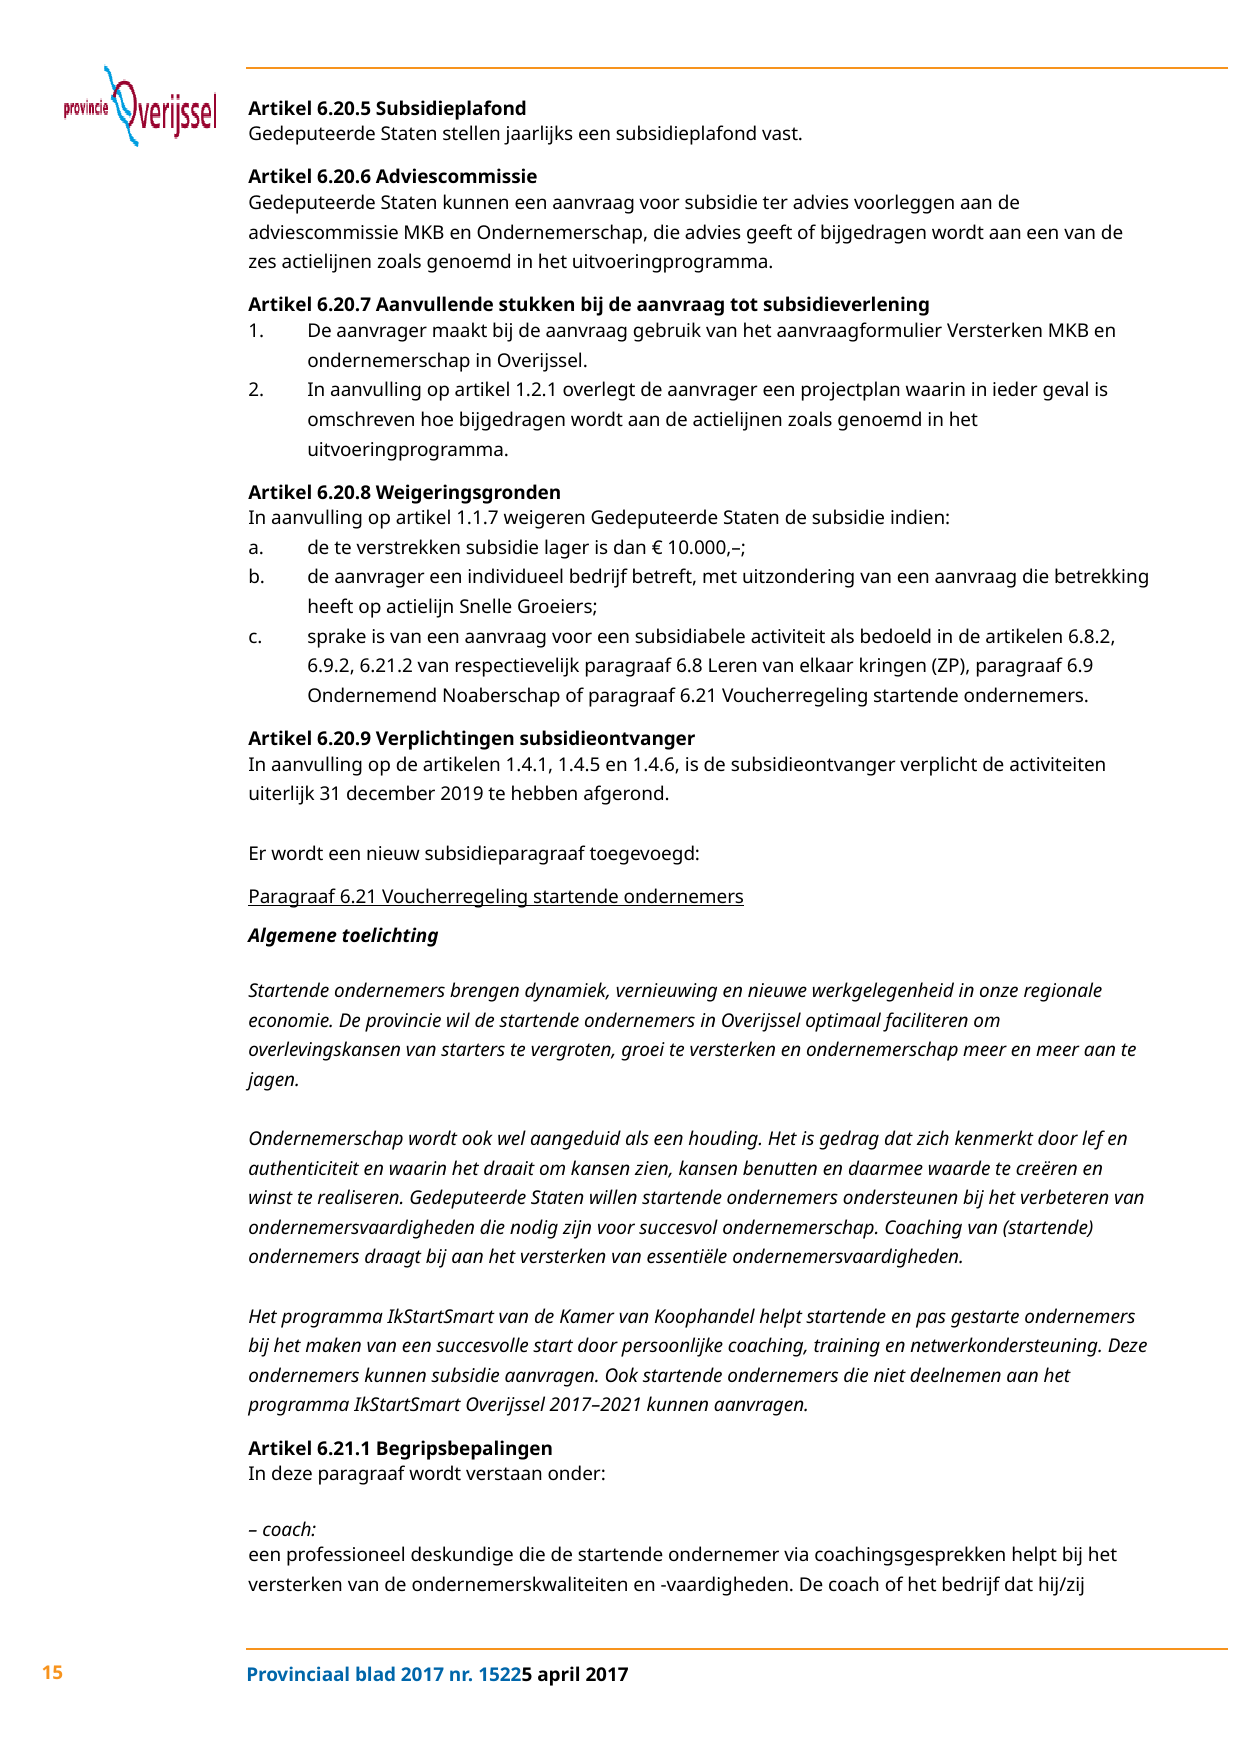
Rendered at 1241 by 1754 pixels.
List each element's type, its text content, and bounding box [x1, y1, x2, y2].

text een professioneel deskundige die de startende ondernemer via coachingsgesprekken helpt bij het versterken van de ondernemerskwaliteiten en -vaardigheden. De coach of het bedrijf dat hij/zij [248, 1541, 1152, 1597]
text In deze paragraaf wordt verstaan onder: [248, 1460, 1152, 1486]
text Artikel 6.20.8 Weigeringsgronden [248, 479, 1152, 504]
list sprake is van een aanvraag voor een subsidiabele activiteit als bedoeld in de artikelen 6.8.2, 6.9.2, 6.21.2 van respectievelijk paragraaf 6.8 Leren van elkaar kringen (ZP), paragraaf 6.9 Ondernemend Noaberschap of paragraaf 6.21 Voucherregeling startende ondernemers. [248, 623, 1152, 708]
picture [41, 47, 231, 172]
list De aanvrager maakt bij de aanvraag gebruik van het aanvraagformulier Versterken MKB en ondernemerschap in Overijssel. [248, 317, 1152, 373]
text – coach: [248, 1516, 1152, 1541]
text Artikel 6.20.7 Aanvullende stukken bij de aanvraag tot subsidieverlening [248, 292, 1152, 317]
text Artikel 6.21.1 Begripsbepalingen [248, 1435, 1152, 1460]
text Ondernemerschap wordt ook wel aangeduid als een houding. Het is gedrag dat zich kenmerkt door lef en authenticiteit en waarin het draait om kansen zien, kansen benutten en daarmee waarde te creëren en winst te realiseren. Gedeputeerde Staten willen startende ondernemers ondersteunen bij het verbeteren van ondernemersvaardigheden die nodig zijn voor succesvol ondernemerschap. Coaching van (startende) ondernemers draagt bij aan het versterken van essentiële ondernemersvaardigheden. [248, 1125, 1152, 1269]
text Startende ondernemers brengen dynamiek, vernieuwing en nieuwe werkgelegenheid in onze regionale economie. De provincie wil de startende ondernemers in Overijssel optimaal faciliteren om overlevingskansen van starters te vergroten, groei te versterken en ondernemerschap meer en meer aan te jagen. [248, 977, 1152, 1092]
text Het programma IkStartSmart van de Kamer van Koophandel helpt startende en pas gestarte ondernemers bij het maken van een succesvolle start door persoonlijke coaching, training en netwerkondersteuning. Deze ondernemers kunnen subsidie aanvragen. Ook startende ondernemers die niet deelnemen aan het programma IkStartSmart Overijssel 2017–2021 kunnen aanvragen. [248, 1303, 1152, 1417]
text Gedeputeerde Staten stellen jaarlijks een subsidieplafond vast. [248, 121, 1152, 146]
list de te verstrekken subsidie lager is dan € 10.000,–; [248, 534, 1152, 560]
list de aanvrager een individueel bedrijf betreft, met uitzondering van een aanvraag die betrekking heeft op actielijn Snelle Groeiers; [248, 564, 1152, 619]
text In aanvulling op artikel 1.1.7 weigeren Gedeputeerde Staten de subsidie indien: [248, 504, 1152, 530]
text Artikel 6.20.9 Verplichtingen subsidieontvanger [248, 725, 1152, 751]
text Algemene toelichting [248, 922, 1152, 948]
text Artikel 6.20.5 Subsidieplafond [248, 95, 1152, 121]
list In aanvulling op artikel 1.2.1 overlegt de aanvrager een projectplan waarin in ieder geval is omschreven hoe bijgedragen wordt aan de actielijnen zoals genoemd in het uitvoeringprogramma. [248, 377, 1152, 461]
text Gedeputeerde Staten kunnen een aanvraag voor subsidie ter advies voorleggen aan de adviescommissie MKB en Ondernemerschap, die advies geeft of bijgedragen wordt aan een van de zes actielijnen zoals genoemd in het uitvoeringprogramma. [248, 189, 1152, 274]
text Er wordt een nieuw subsidieparagraaf toegevoegd: [248, 840, 1152, 865]
text Paragraaf 6.21 Voucherregeling startende ondernemers [248, 883, 1152, 908]
text In aanvulling op de artikelen 1.4.1, 1.4.5 en 1.4.6, is de subsidieontvanger verplicht de activiteiten uiterlijk 31 december 2019 te hebben afgerond. [248, 751, 1152, 806]
text Artikel 6.20.6 Adviescommissie [248, 164, 1152, 189]
